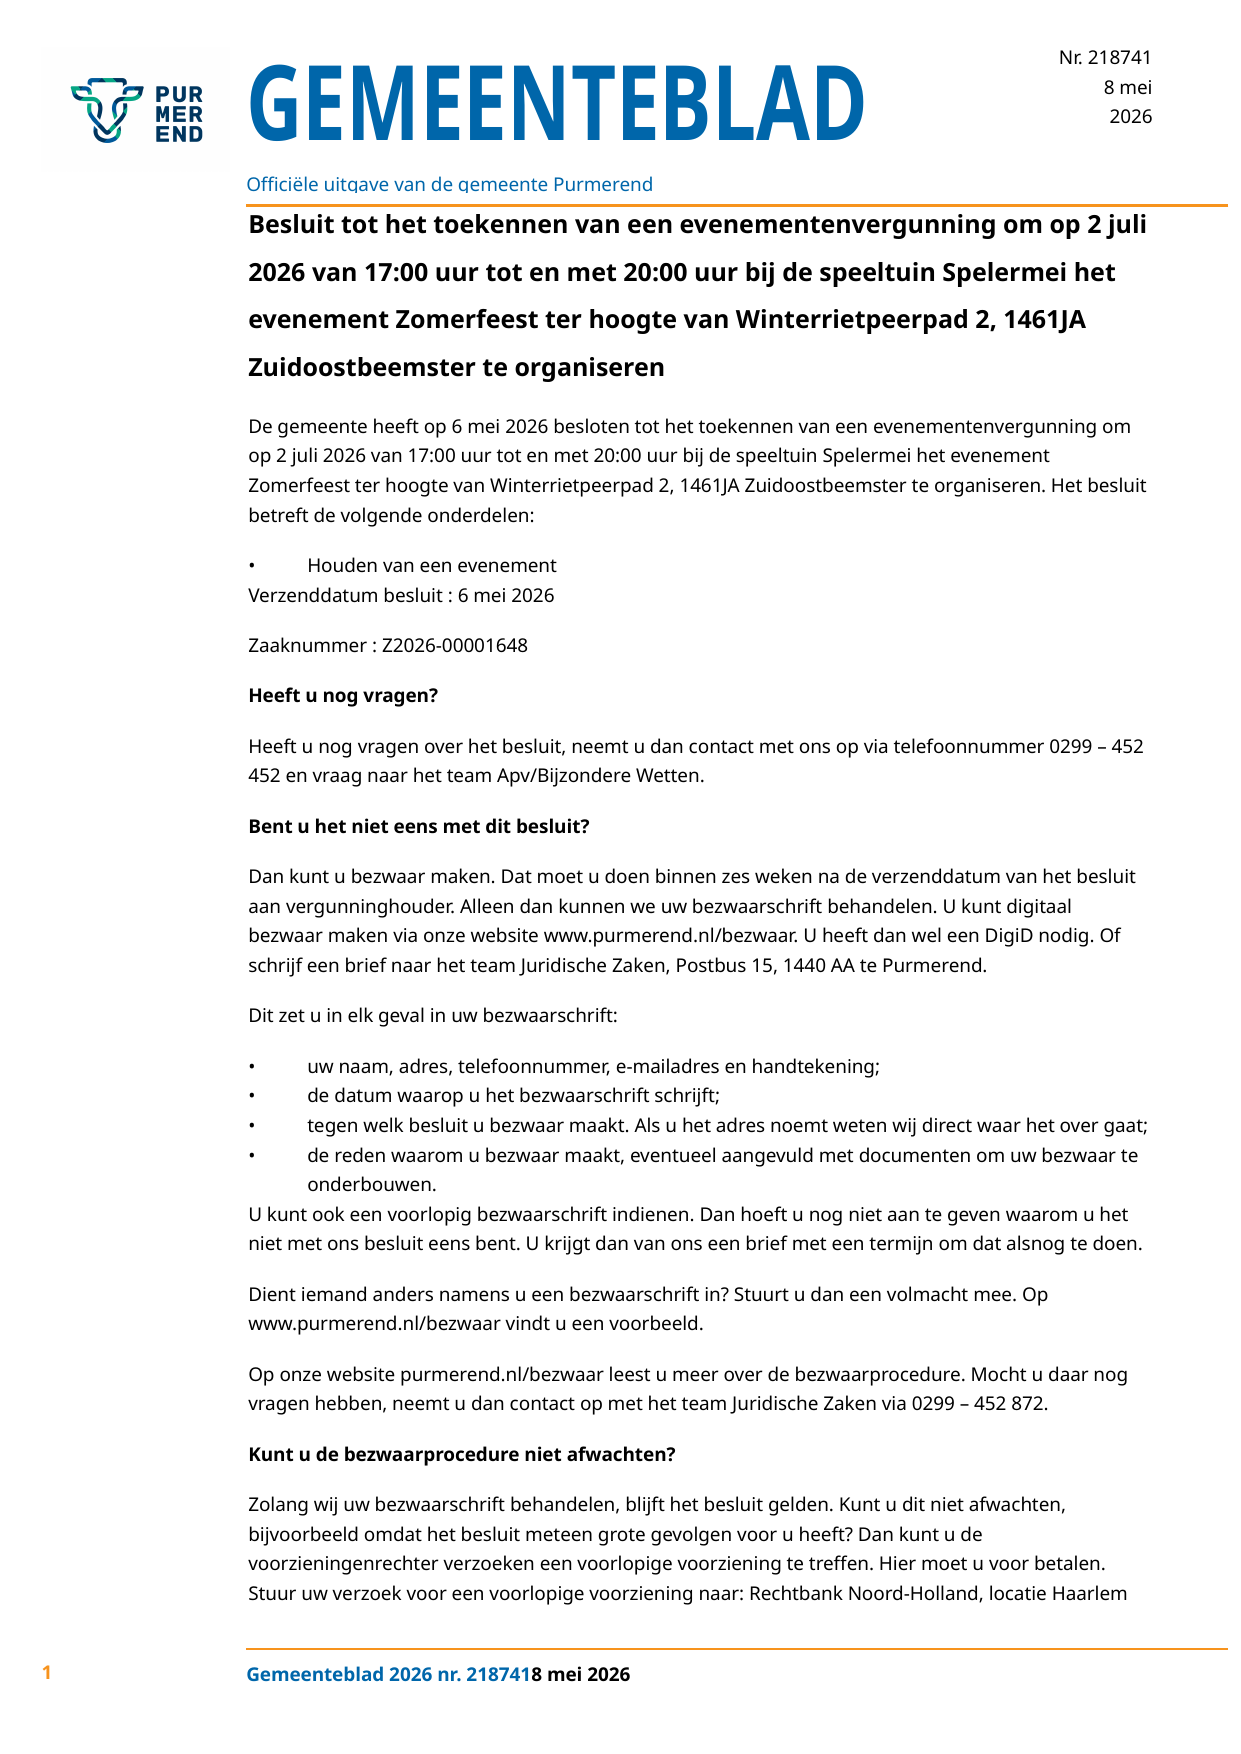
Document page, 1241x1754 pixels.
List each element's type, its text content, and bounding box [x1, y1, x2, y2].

list de reden waarom u bezwaar maakt, eventueel aangevuld met documenten om uw bezwaar te onderbouwen. [248, 1142, 1152, 1197]
text Zaaknummer : Z2026-00001648 [248, 632, 1152, 658]
text Verzenddatum besluit : 6 mei 2026 [248, 582, 1152, 608]
picture [41, 47, 231, 172]
text Kunt u de bezwaarprocedure niet afwachten? [248, 1441, 1152, 1467]
list tegen welk besluit u bezwaar maakt. Als u het adres noemt weten wij direct waar het over gaat; [248, 1112, 1152, 1138]
list uw naam, adres, telefoonnummer, e-mailadres en handtekening; [248, 1053, 1152, 1079]
text U kunt ook een voorlopig bezwaarschrift indienen. Dan hoeft u nog niet aan te geven waarom u het niet met ons besluit eens bent. U krijgt dan van ons een brief met een termijn om dat alsnog te doen. [248, 1201, 1152, 1256]
text Besluit tot het toekennen van een evenementenvergunning om op 2 juli 2026 van 17:00 uur tot en met 20:00 uur bij de speeltuin Spelermei het evenement Zomerfeest ter hoogte van Winterrietpeerpad 2, 1461JA Zuidoostbeemster te organiseren [248, 207, 1152, 384]
list Houden van een evenement [248, 552, 1152, 578]
text Dient iemand anders namens u een bezwaarschrift in? Stuurt u dan een volmacht mee. Op www.purmerend.nl/bezwaar vindt u een voorbeeld. [248, 1281, 1152, 1336]
text Op onze website purmerend.nl/bezwaar leest u meer over de bezwaarprocedure. Mocht u daar nog vragen hebben, neemt u dan contact op met het team Juridische Zaken via 0299 – 452 872. [248, 1361, 1152, 1416]
text Zolang wij uw bezwaarschrift behandelen, blijft het besluit gelden. Kunt u dit niet afwachten, bijvoorbeeld omdat het besluit meteen grote gevolgen voor u heeft? Dan kunt u de voorzieningenrechter verzoeken een voorlopige voorziening te treffen. Hier moet u voor betalen. Stuur uw verzoek voor een voorlopige voorziening naar: Rechtbank Noord-Holland, locatie Haarlem [248, 1491, 1152, 1606]
text Dit zet u in elk geval in uw bezwaarschrift: [248, 1003, 1152, 1028]
text Heeft u nog vragen? [248, 683, 1152, 708]
text Heeft u nog vragen over het besluit, neemt u dan contact met ons op via telefoonnummer 0299 – 452 452 en vraag naar het team Apv/Bijzondere Wetten. [248, 733, 1152, 788]
text Dan kunt u bezwaar maken. Dat moet u doen binnen zes weken na de verzenddatum van het besluit aan vergunninghouder. Alleen dan kunnen we uw bezwaarschrift behandelen. U kunt digitaal bezwaar maken via onze website www.purmerend.nl/bezwaar. U heeft dan wel een DigiD nodig. Of schrijf een brief naar het team Juridische Zaken, Postbus 15, 1440 AA te Purmerend. [248, 863, 1152, 978]
text De gemeente heeft op 6 mei 2026 besloten tot het toekennen van een evenementenvergunning om op 2 juli 2026 van 17:00 uur tot en met 20:00 uur bij de speeltuin Spelermei het evenement Zomerfeest ter hoogte van Winterrietpeerpad 2, 1461JA Zuidoostbeemster te organiseren. Het besluit betreft de volgende onderdelen: [248, 413, 1152, 528]
text Bent u het niet eens met dit besluit? [248, 813, 1152, 839]
list de datum waarop u het bezwaarschrift schrijft; [248, 1083, 1152, 1108]
